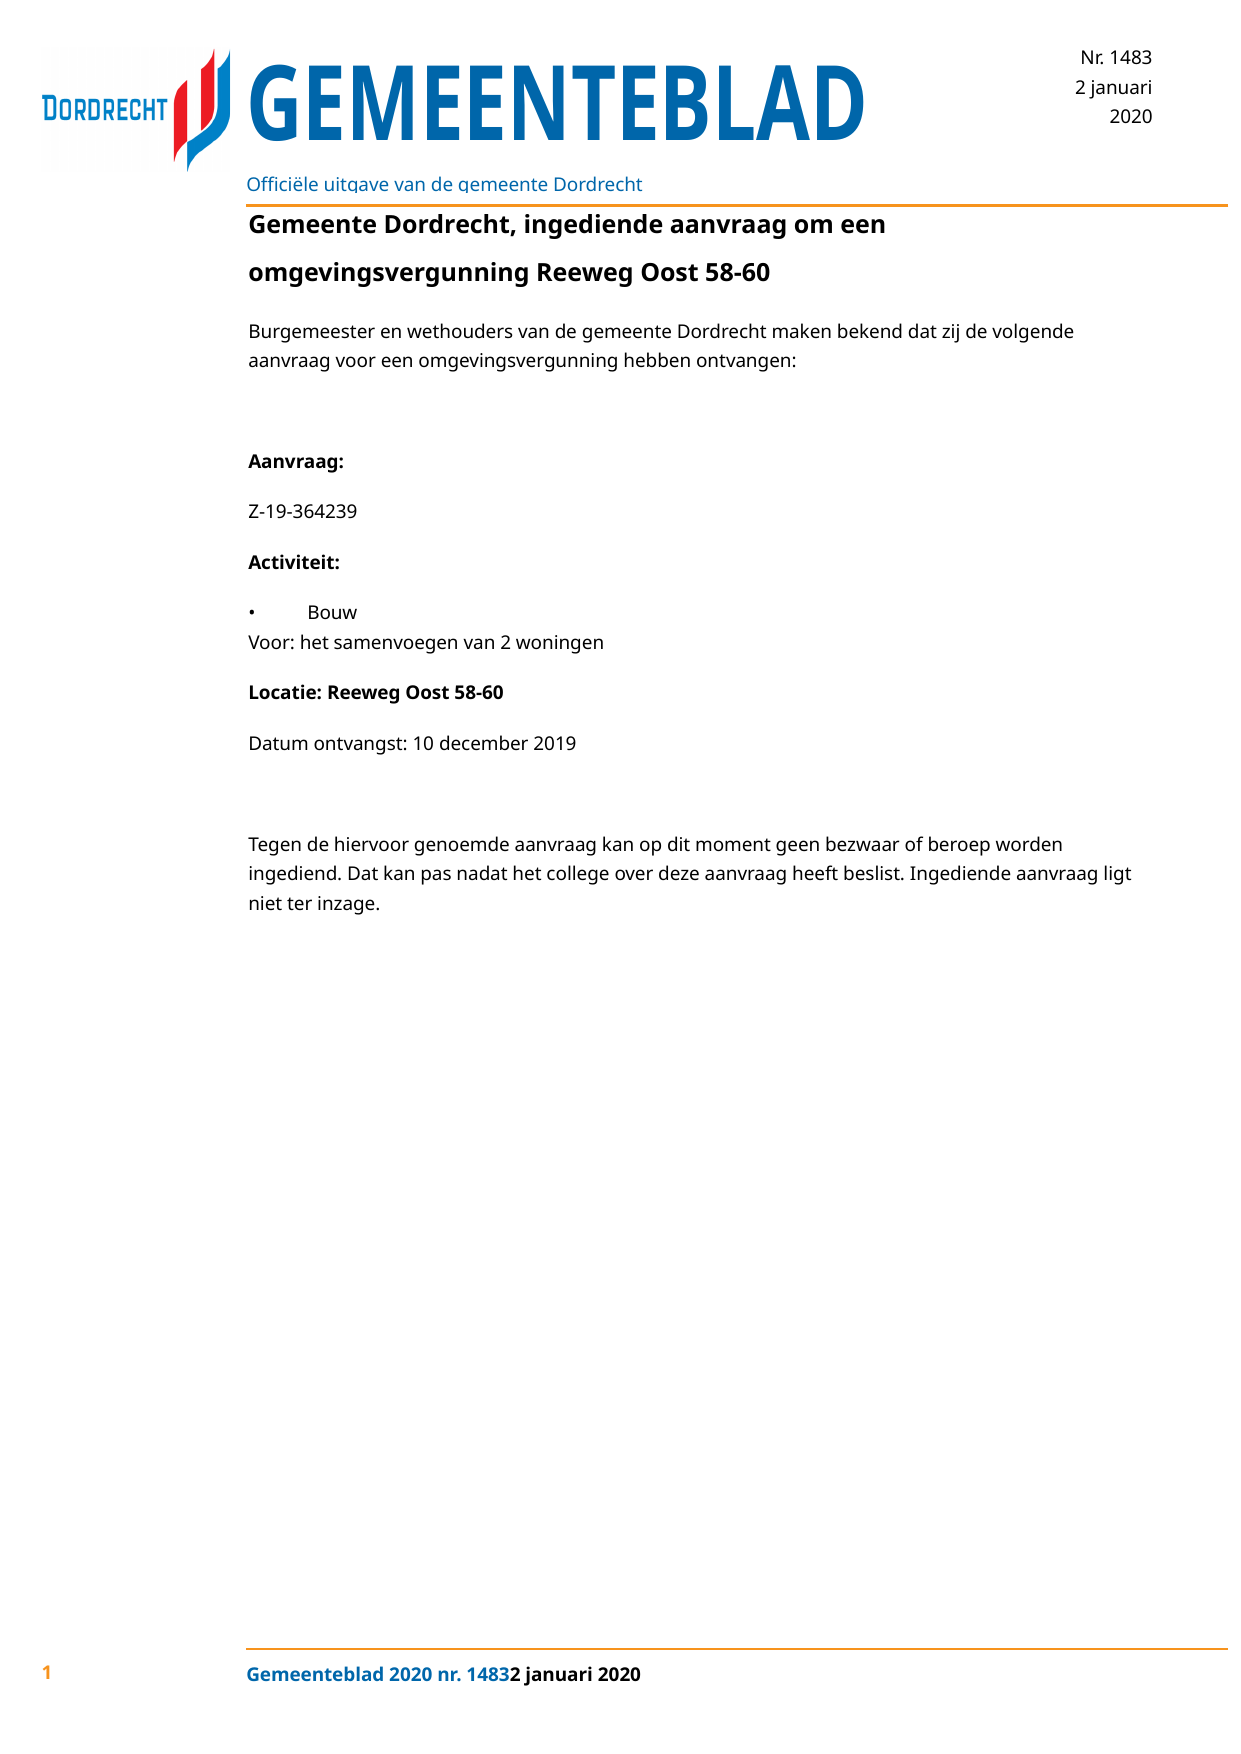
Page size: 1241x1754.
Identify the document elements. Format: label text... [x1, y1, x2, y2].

text Datum ontvangst: 10 december 2019 [248, 730, 1152, 756]
list Bouw [248, 599, 1152, 625]
text Locatie: Reeweg Oost 58-60 [248, 679, 1152, 705]
text Activiteit: [248, 549, 1152, 575]
text Z-19-364239 [248, 499, 1152, 524]
text Voor: het samenvoegen van 2 woningen [248, 629, 1152, 655]
text Aanvraag: [248, 448, 1152, 474]
text Gemeente Dordrecht, ingediende aanvraag om een omgevingsvergunning Reeweg Oost 58-60 [248, 207, 1152, 288]
picture [41, 47, 231, 172]
text Burgemeester en wethouders van de gemeente Dordrecht maken bekend dat zij de volgende aanvraag voor een omgevingsvergunning hebben ontvangen: [248, 318, 1152, 373]
text Tegen de hiervoor genoemde aanvraag kan op dit moment geen bezwaar of beroep worden ingediend. Dat kan pas nadat het college over deze aanvraag heeft beslist. Ingediende aanvraag ligt niet ter inzage. [248, 831, 1152, 916]
